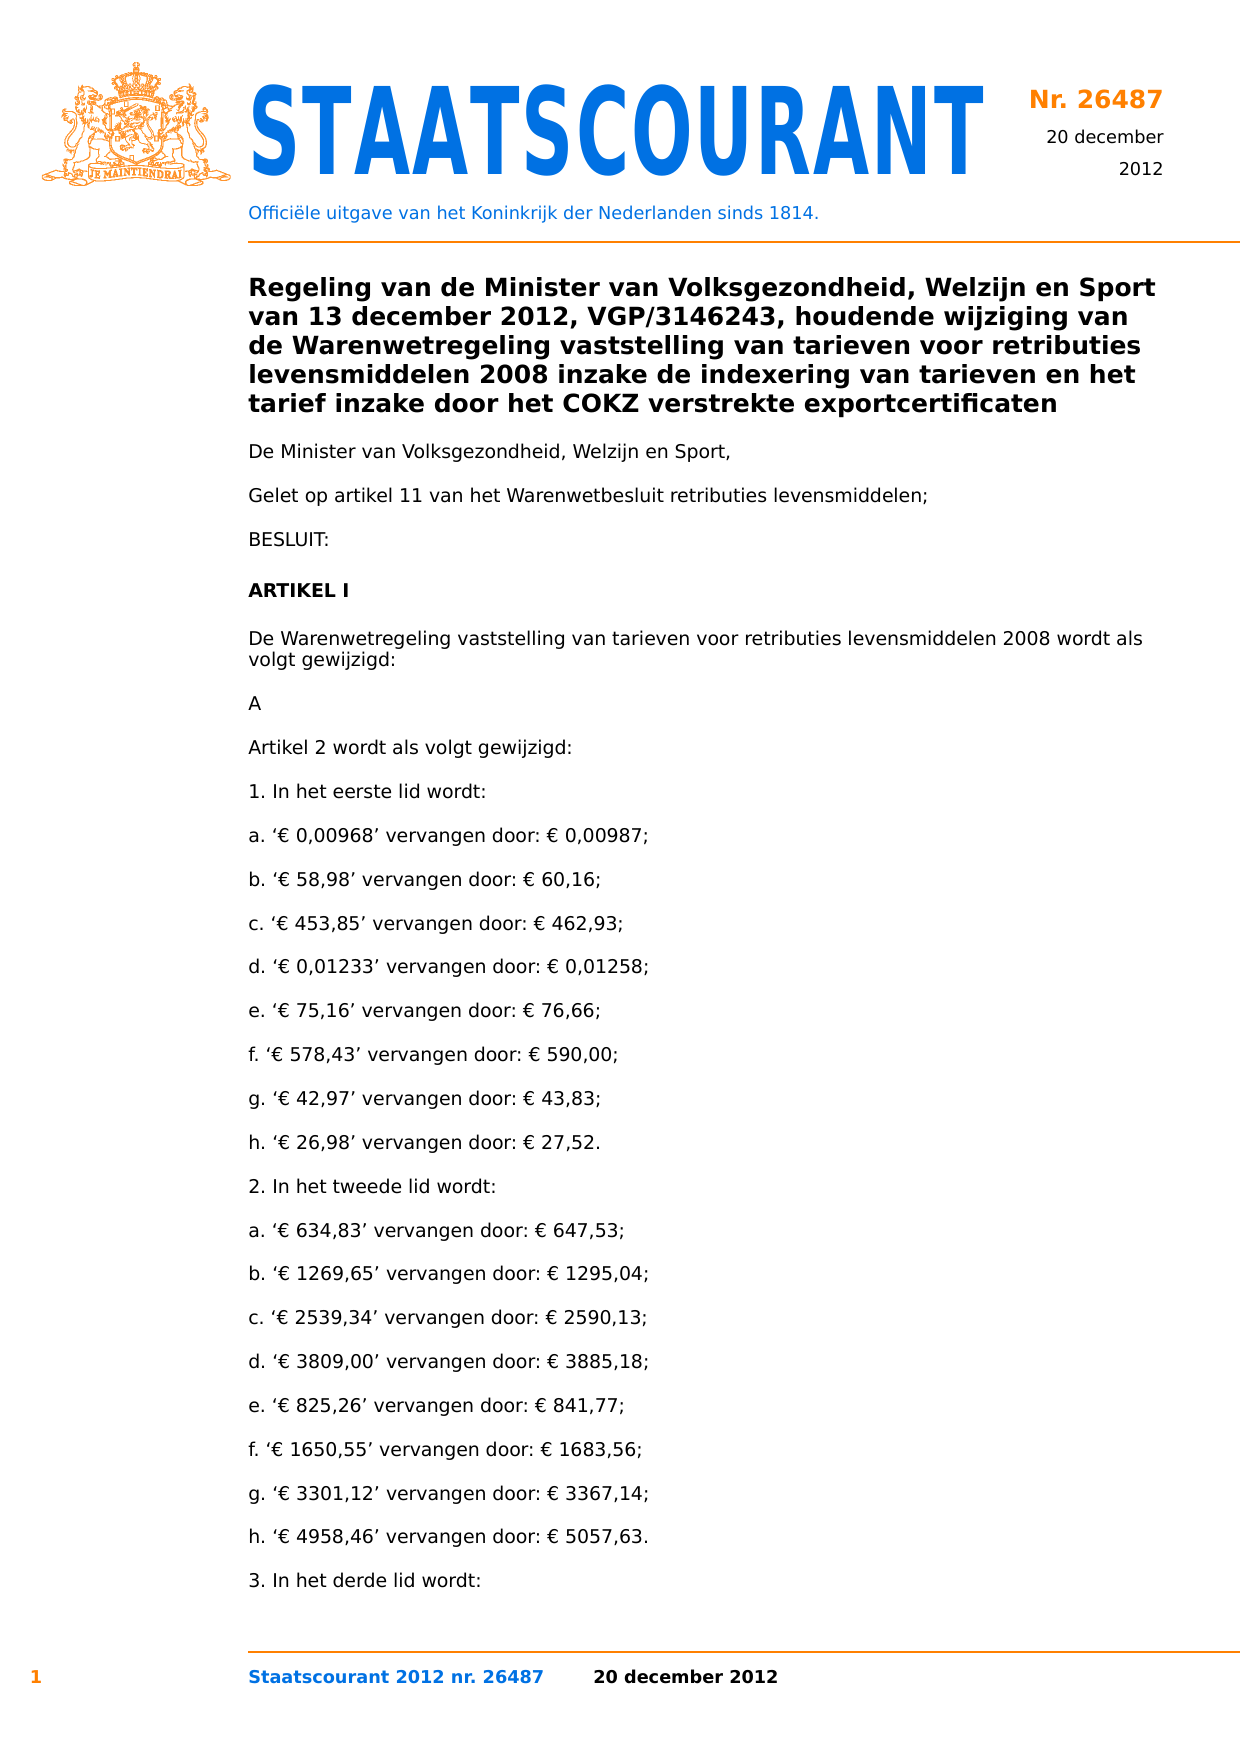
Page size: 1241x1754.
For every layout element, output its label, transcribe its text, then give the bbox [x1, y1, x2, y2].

text BESLUIT: [248, 528, 1163, 550]
text a. ‘€ 634,83’ vervangen door: € 647,53; [248, 1219, 1163, 1241]
table_header STAATSCOURANT [248, 62, 998, 203]
text c. ‘€ 2539,34’ vervangen door: € 2590,13; [248, 1307, 1163, 1329]
text f. ‘€ 578,43’ vervangen door: € 590,00; [248, 1044, 1163, 1066]
picture [41, 62, 231, 186]
text De Warenwetregeling vaststelling van tarieven voor retributies levensmiddelen 2008 wordt als volgt gewijzigd: [248, 627, 1163, 671]
table_cell 2012 [998, 153, 1240, 203]
text a. ‘€ 0,00968’ vervangen door: € 0,00987; [248, 825, 1163, 847]
text d. ‘€ 3809,00’ vervangen door: € 3885,18; [248, 1351, 1163, 1373]
text 2. In het tweede lid wordt: [248, 1176, 1163, 1198]
text 3. In het derde lid wordt: [248, 1570, 1163, 1592]
text De Minister van Volksgezondheid, Welzijn en Sport, [248, 441, 1163, 463]
table_cell Officiële uitgave van het Koninkrijk der Nederlanden sinds 1814. [248, 203, 1240, 241]
text 1. In het eerste lid wordt: [248, 781, 1163, 803]
text d. ‘€ 0,01233’ vervangen door: € 0,01258; [248, 956, 1163, 978]
subtitle ARTIKEL I [248, 580, 1163, 602]
table_cell 20 december [998, 121, 1240, 153]
text c. ‘€ 453,85’ vervangen door: € 462,93; [248, 912, 1163, 934]
text h. ‘€ 4958,46’ vervangen door: € 5057,63. [248, 1526, 1163, 1548]
table_header [25, 62, 248, 241]
text h. ‘€ 26,98’ vervangen door: € 27,52. [248, 1132, 1163, 1154]
subtitle Regeling van de Minister van Volksgezondheid, Welzijn en Sport van 13 december 2012, VGP/3146243, houdende wijziging van de Warenwetregeling vaststelling van tarieven voor retributies levensmiddelen 2008 inzake de indexering van tarieven en het tarief inzake door het COKZ verstrekte exportcertificaten [248, 273, 1163, 419]
text e. ‘€ 825,26’ vervangen door: € 841,77; [248, 1395, 1163, 1417]
text e. ‘€ 75,16’ vervangen door: € 76,66; [248, 1000, 1163, 1022]
text A [248, 693, 1163, 715]
table_header Nr. 26487 [998, 62, 1240, 121]
text Artikel 2 wordt als volgt gewijzigd: [248, 737, 1163, 759]
text b. ‘€ 58,98’ vervangen door: € 60,16; [248, 869, 1163, 891]
text f. ‘€ 1650,55’ vervangen door: € 1683,56; [248, 1439, 1163, 1461]
text b. ‘€ 1269,65’ vervangen door: € 1295,04; [248, 1263, 1163, 1285]
text Gelet op artikel 11 van het Warenwetbesluit retributies levensmiddelen; [248, 484, 1163, 507]
text g. ‘€ 3301,12’ vervangen door: € 3367,14; [248, 1483, 1163, 1504]
text g. ‘€ 42,97’ vervangen door: € 43,83; [248, 1088, 1163, 1110]
